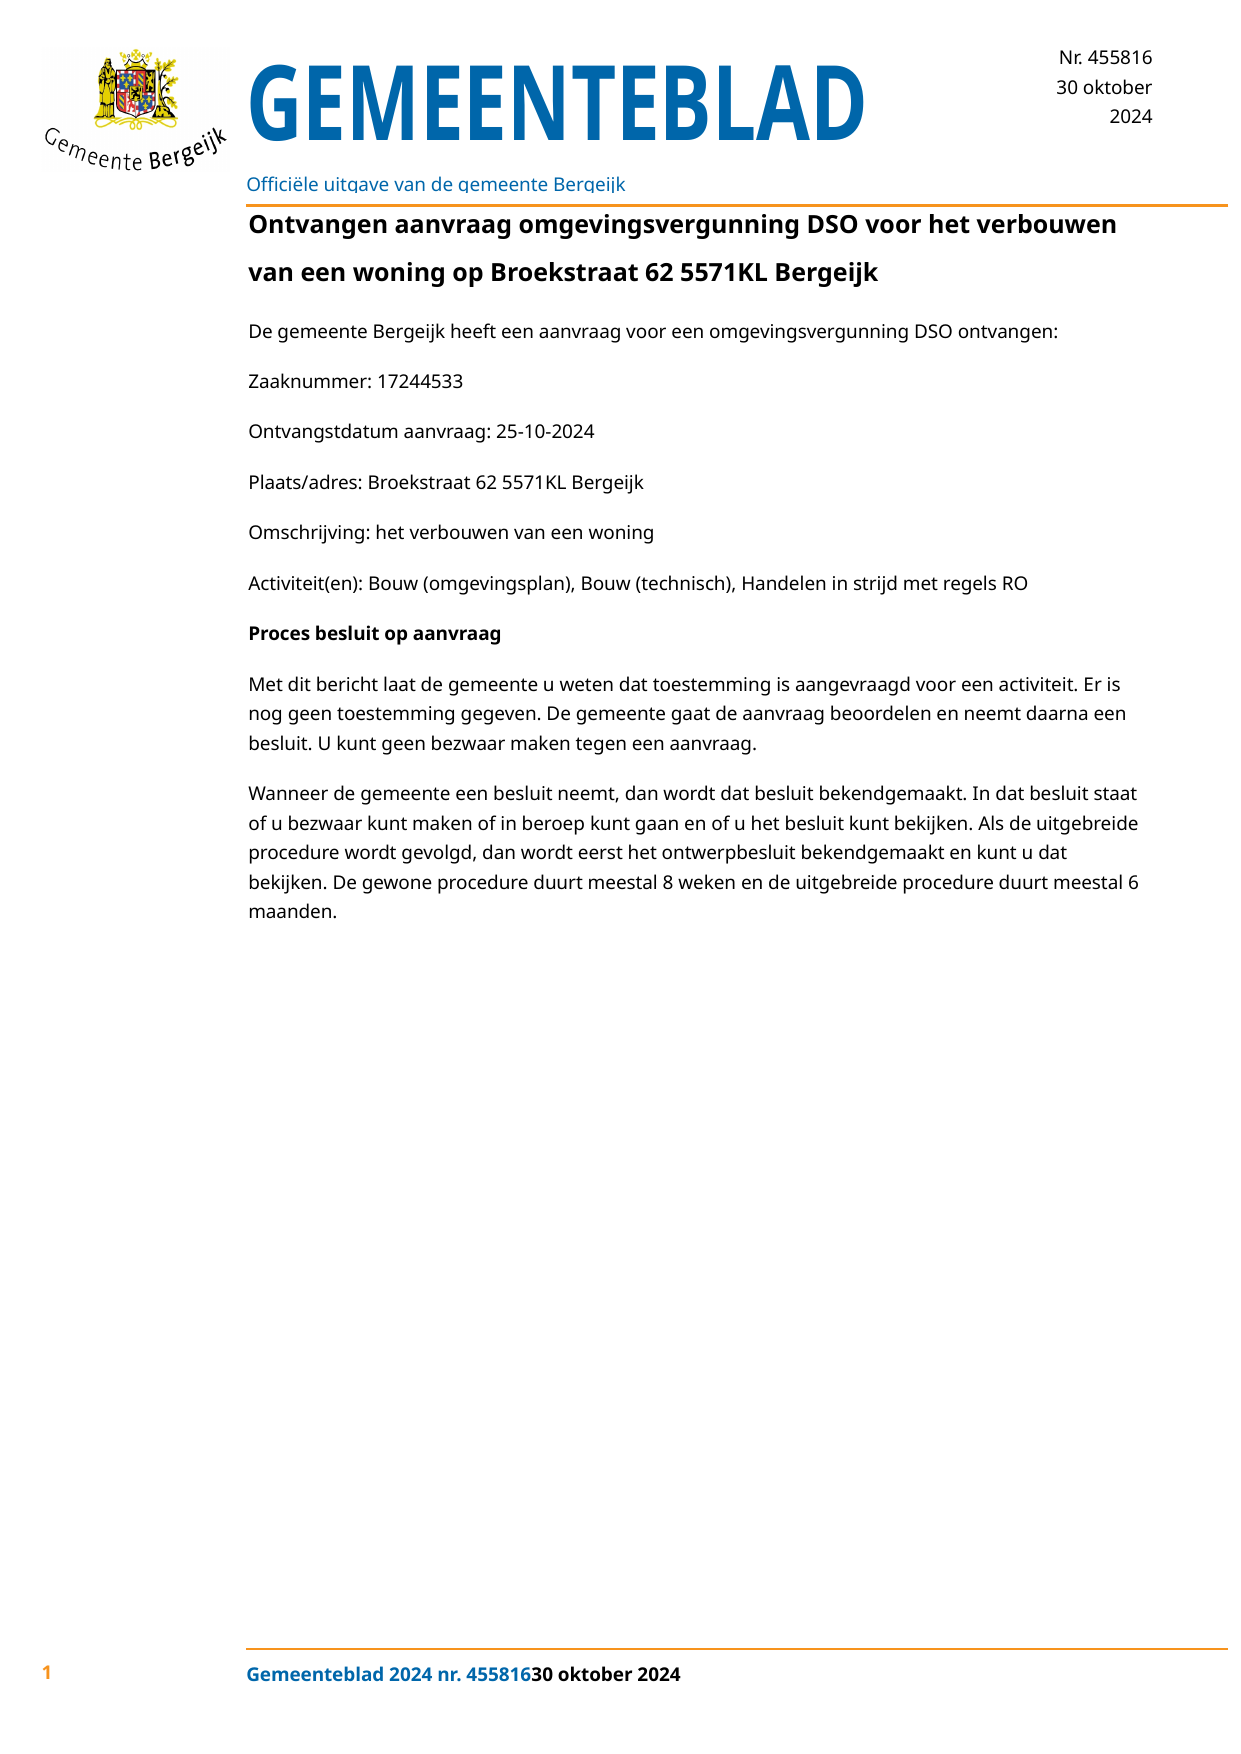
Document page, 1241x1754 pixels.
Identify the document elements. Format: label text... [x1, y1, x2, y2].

text Ontvangstdatum aanvraag: 25-10-2024 [248, 419, 1152, 444]
text Wanneer de gemeente een besluit neemt, dan wordt dat besluit bekendgemaakt. In dat besluit staat of u bezwaar kunt maken of in beroep kunt gaan en of u het besluit kunt bekijken. Als de uitgebreide procedure wordt gevolgd, dan wordt eerst het ontwerpbesluit bekendgemaakt en kunt u dat bekijken. De gewone procedure duurt meestal 8 weken en de uitgebreide procedure duurt meestal 6 maanden. [248, 780, 1152, 924]
text Plaats/adres: Broekstraat 62 5571KL Bergeijk [248, 469, 1152, 495]
text Ontvangen aanvraag omgevingsvergunning DSO voor het verbouwen van een woning op Broekstraat 62 5571KL Bergeijk [248, 207, 1152, 288]
text Zaaknummer: 17244533 [248, 368, 1152, 394]
text De gemeente Bergeijk heeft een aanvraag voor een omgevingsvergunning DSO ontvangen: [248, 318, 1152, 344]
text Met dit bericht laat de gemeente u weten dat toestemming is aangevraagd voor een activiteit. Er is nog geen toestemming gegeven. De gemeente gaat de aanvraag beoordelen en neemt daarna een besluit. U kunt geen bezwaar maken tegen een aanvraag. [248, 671, 1152, 756]
text Proces besluit op aanvraag [248, 620, 1152, 646]
text Omschrijving: het verbouwen van een woning [248, 519, 1152, 545]
picture [41, 47, 231, 172]
text Activiteit(en): Bouw (omgevingsplan), Bouw (technisch), Handelen in strijd met regels RO [248, 570, 1152, 596]
